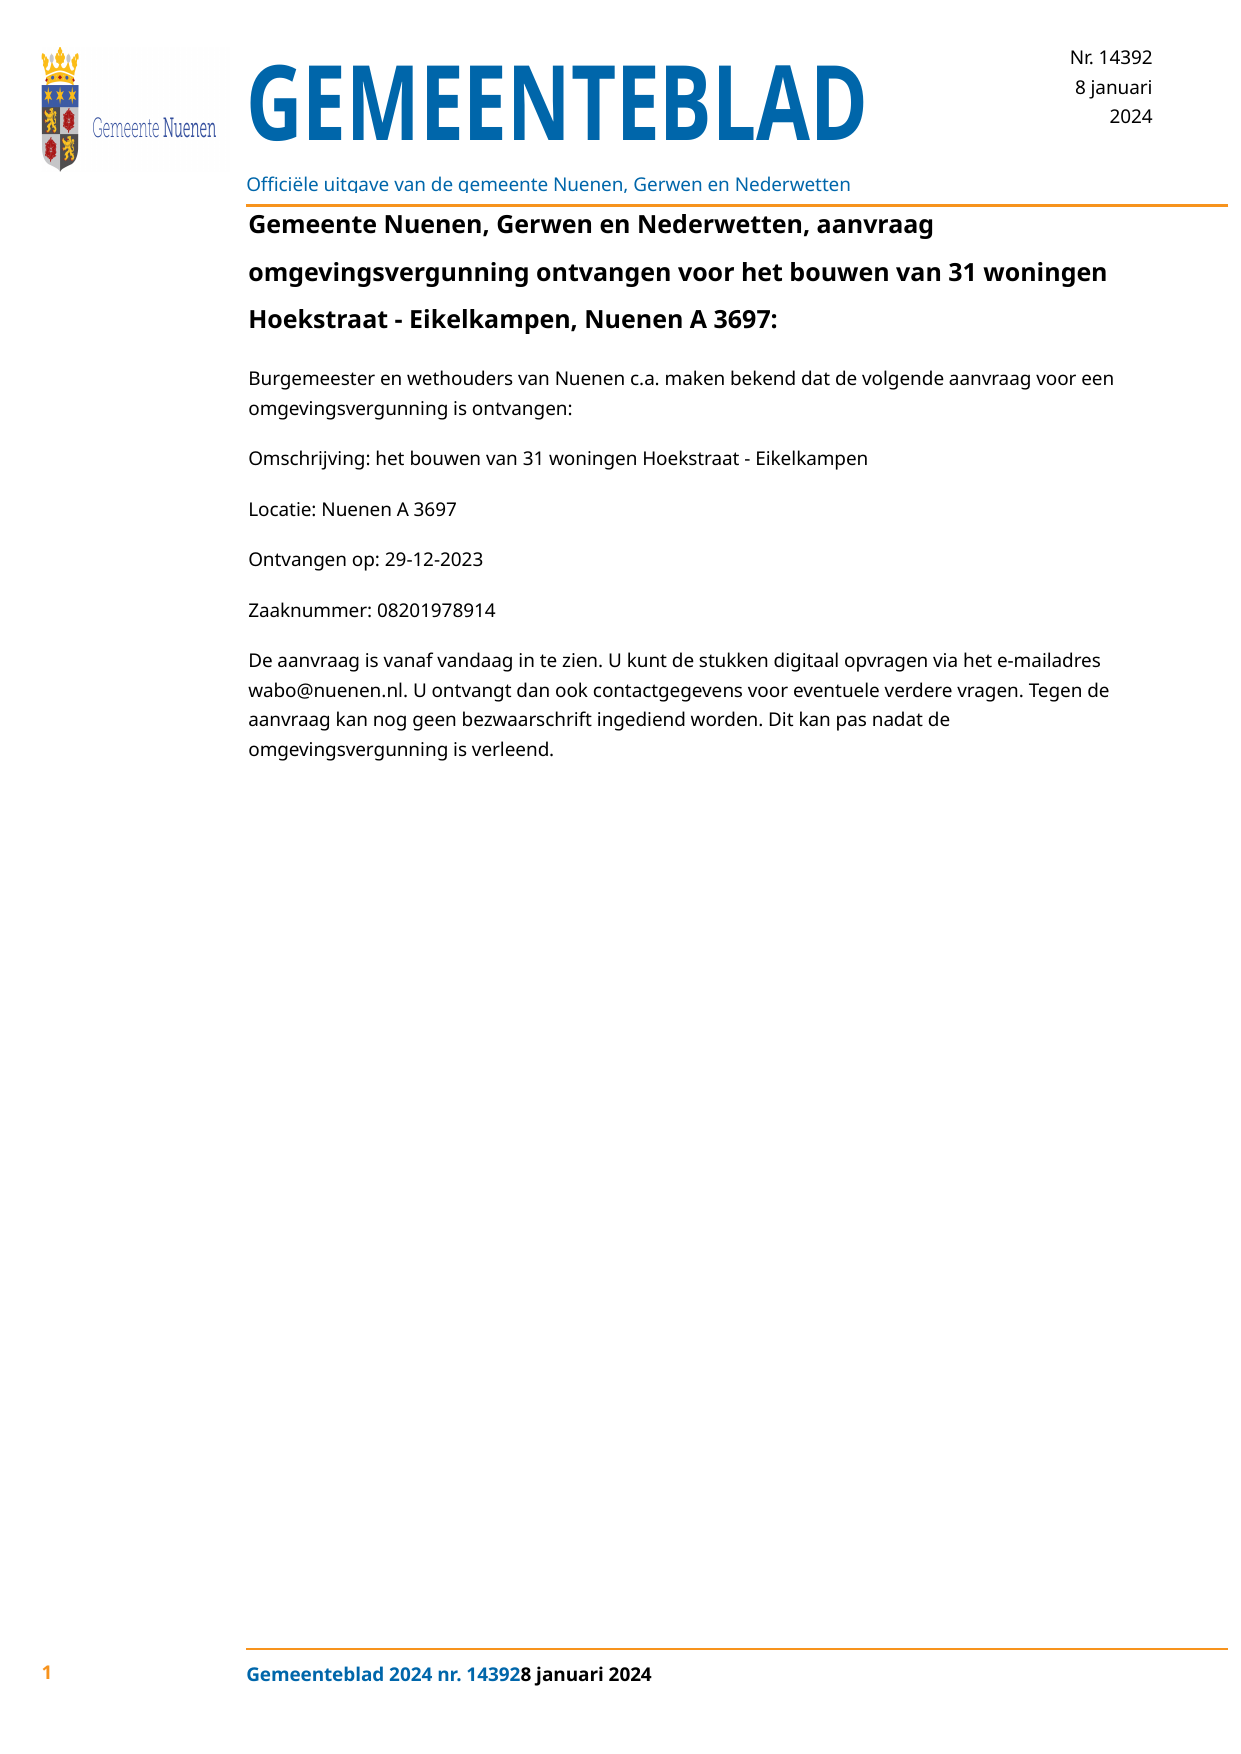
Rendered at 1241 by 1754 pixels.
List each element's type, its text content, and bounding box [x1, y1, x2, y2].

text Burgemeester en wethouders van Nuenen c.a. maken bekend dat de volgende aanvraag voor een omgevingsvergunning is ontvangen: [248, 366, 1152, 421]
text Ontvangen op: 29-12-2023 [248, 546, 1152, 572]
text Gemeente Nuenen, Gerwen en Nederwetten, aanvraag omgevingsvergunning ontvangen voor het bouwen van 31 woningen Hoekstraat - Eikelkampen, Nuenen A 3697: [248, 207, 1152, 336]
picture [41, 47, 231, 172]
text Omschrijving: het bouwen van 31 woningen Hoekstraat - Eikelkampen [248, 446, 1152, 471]
text De aanvraag is vanaf vandaag in te zien. U kunt de stukken digitaal opvragen via het e-mailadres wabo@nuenen.nl. U ontvangt dan ook contactgegevens voor eventuele verdere vragen. Tegen de aanvraag kan nog geen bezwaarschrift ingediend worden. Dit kan pas nadat de omgevingsvergunning is verleend. [248, 647, 1152, 762]
text Zaaknummer: 08201978914 [248, 597, 1152, 622]
text Locatie: Nuenen A 3697 [248, 496, 1152, 522]
